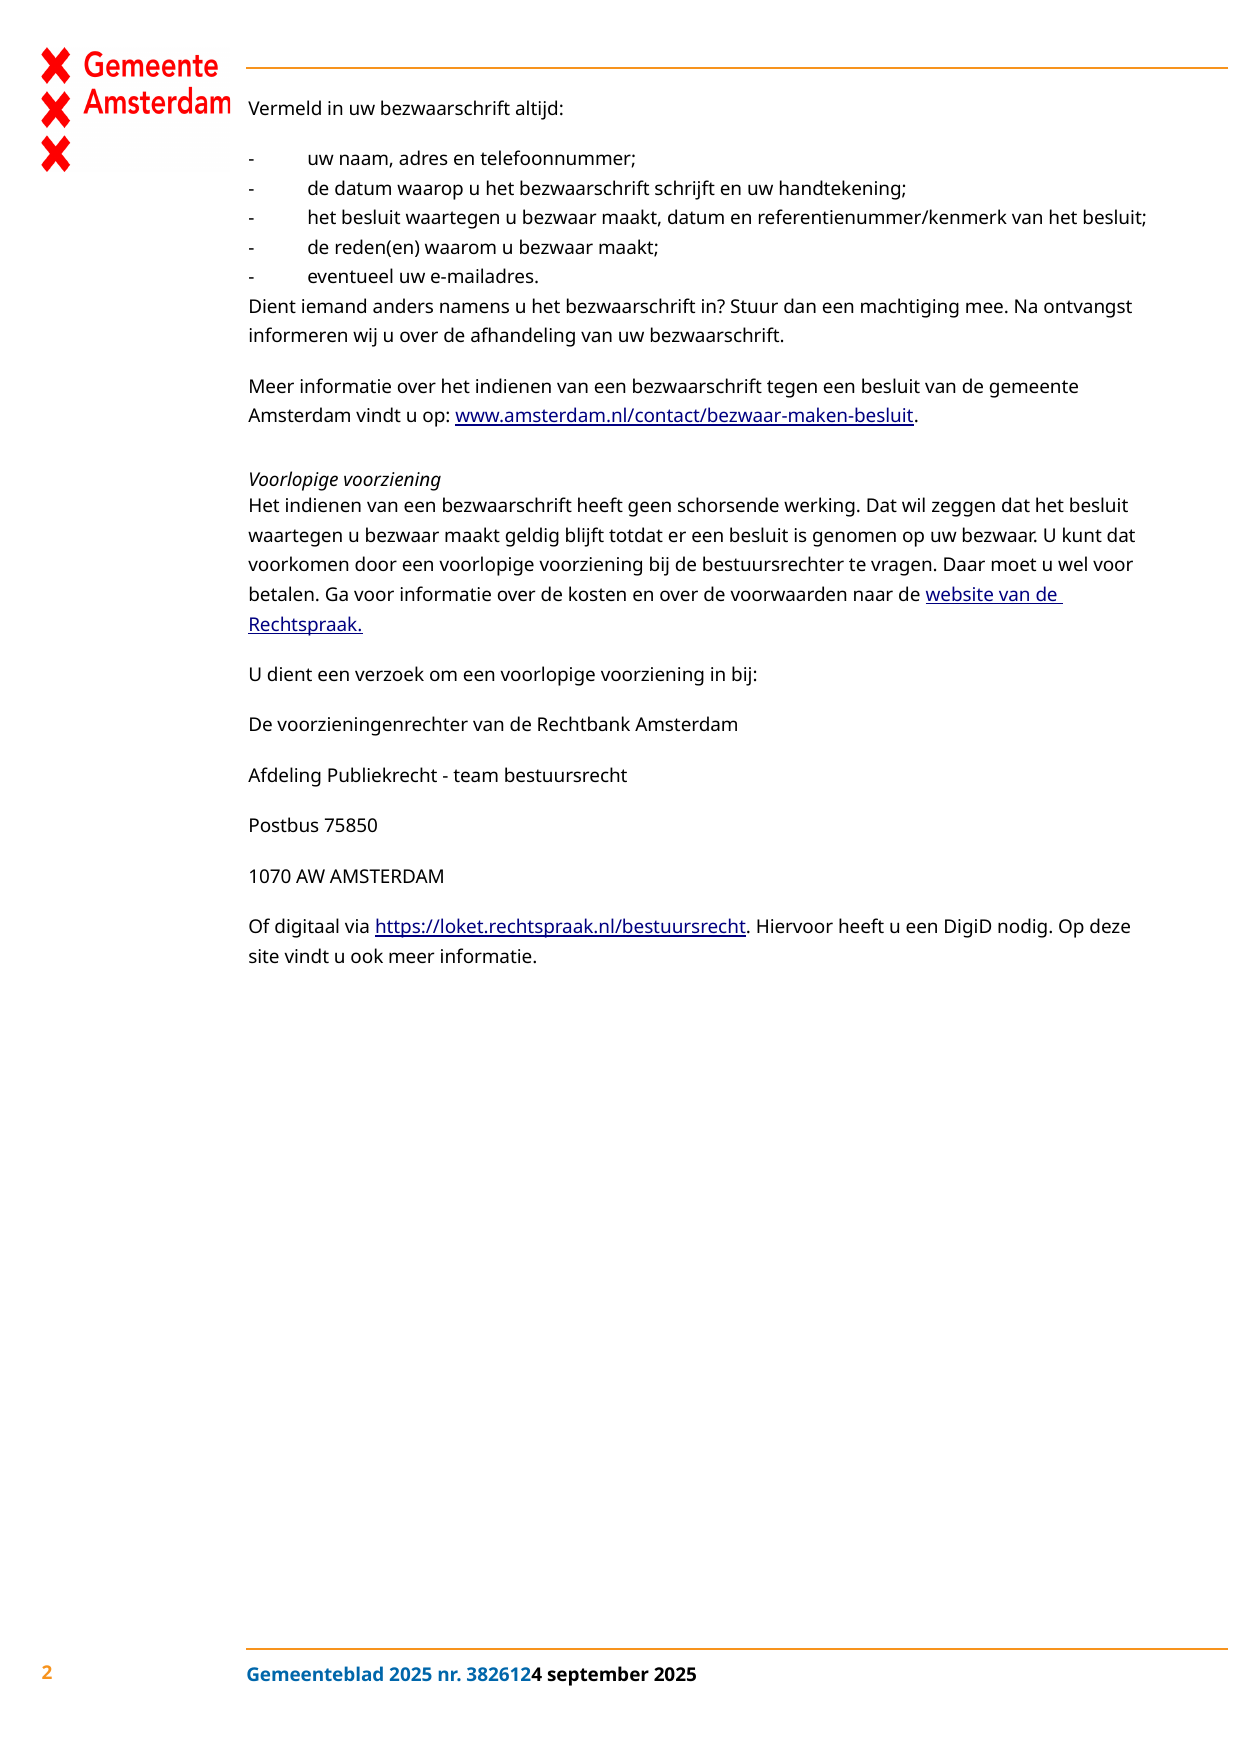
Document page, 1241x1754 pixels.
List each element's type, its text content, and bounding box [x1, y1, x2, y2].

text Meer informatie over het indienen van een bezwaarschrift tegen een besluit van de gemeente Amsterdam vindt u op: www.amsterdam.nl/contact/bezwaar-maken-besluit. [248, 373, 1152, 428]
picture [41, 47, 231, 172]
text Of digitaal via https://loket.rechtspraak.nl/bestuursrecht. Hiervoor heeft u een DigiD nodig. Op deze site vindt u ook meer informatie. [248, 913, 1152, 968]
list uw naam, adres en telefoonnummer; [248, 145, 1152, 171]
list het besluit waartegen u bezwaar maakt, datum en referentienummer/kenmerk van het besluit; [248, 204, 1152, 230]
text Het indienen van een bezwaarschrift heeft geen schorsende werking. Dat wil zeggen dat het besluit waartegen u bezwaar maakt geldig blijft totdat er een besluit is genomen op uw bezwaar. U kunt dat voorkomen door een voorlopige voorziening bij de bestuursrechter te vragen. Daar moet u wel voor betalen. Ga voor informatie over de kosten en over de voorwaarden naar de website van de Rechtspraak. [248, 492, 1152, 636]
text Afdeling Publiekrecht - team bestuursrecht [248, 762, 1152, 788]
text 1070 AW AMSTERDAM [248, 863, 1152, 888]
list de datum waarop u het bezwaarschrift schrijft en uw handtekening; [248, 175, 1152, 201]
text Postbus 75850 [248, 812, 1152, 838]
text Voorlopige voorziening [248, 467, 1152, 492]
list eventueel uw e-mailadres. [248, 263, 1152, 289]
list de reden(en) waarom u bezwaar maakt; [248, 234, 1152, 260]
text De voorzieningenrechter van de Rechtbank Amsterdam [248, 712, 1152, 737]
text Vermeld in uw bezwaarschrift altijd: [248, 95, 1152, 121]
text Dient iemand anders namens u het bezwaarschrift in? Stuur dan een machtiging mee. Na ontvangst informeren wij u over de afhandeling van uw bezwaarschrift. [248, 293, 1152, 348]
text U dient een verzoek om een voorlopige voorziening in bij: [248, 661, 1152, 687]
